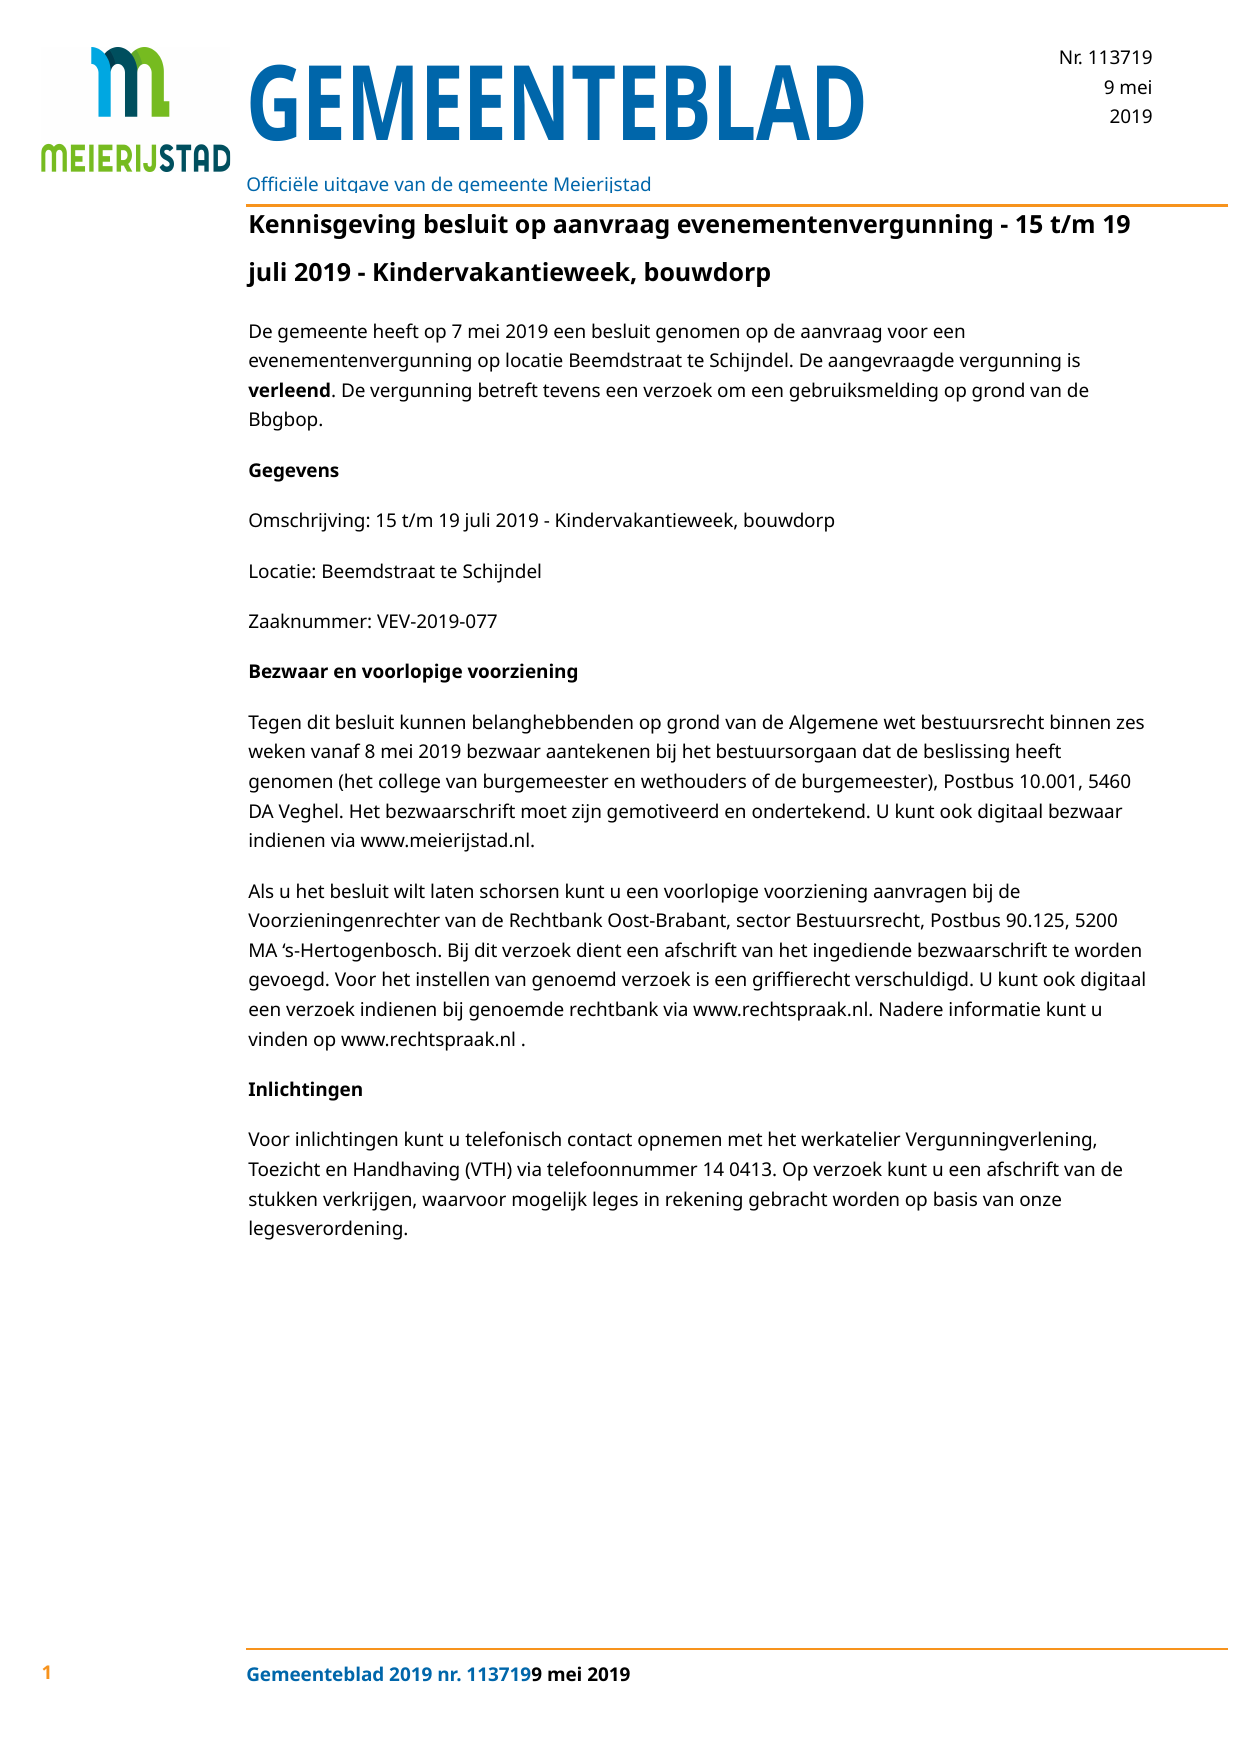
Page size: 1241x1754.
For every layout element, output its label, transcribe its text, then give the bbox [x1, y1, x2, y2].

text Gegevens [248, 457, 1152, 483]
text Voor inlichtingen kunt u telefonisch contact opnemen met het werkatelier Vergunningverlening, Toezicht en Handhaving (VTH) via telefoonnummer 14 0413. Op verzoek kunt u een afschrift van de stukken verkrijgen, waarvoor mogelijk leges in rekening gebracht worden op basis van onze legesverordening. [248, 1127, 1152, 1241]
text Bezwaar en voorlopige voorziening [248, 659, 1152, 684]
text Zaaknummer: VEV-2019-077 [248, 608, 1152, 634]
text Omschrijving: 15 t/m 19 juli 2019 - Kindervakantieweek, bouwdorp [248, 507, 1152, 533]
text Als u het besluit wilt laten schorsen kunt u een voorlopige voorziening aanvragen bij de Voorzieningenrechter van de Rechtbank Oost-Brabant, sector Bestuursrecht, Postbus 90.125, 5200 MA ‘s-Hertogenbosch. Bij dit verzoek dient een afschrift van het ingediende bezwaarschrift te worden gevoegd. Voor het instellen van genoemd verzoek is een griffierecht verschuldigd. U kunt ook digitaal een verzoek indienen bij genoemde rechtbank via www.rechtspraak.nl. Nadere informatie kunt u vinden op www.rechtspraak.nl . [248, 878, 1152, 1052]
picture [41, 47, 231, 172]
text De gemeente heeft op 7 mei 2019 een besluit genomen op de aanvraag voor een evenementenvergunning op locatie Beemdstraat te Schijndel. De aangevraagde vergunning is verleend. De vergunning betreft tevens een verzoek om een gebruiksmelding op grond van de Bbgbop. [248, 318, 1152, 432]
text Inlichtingen [248, 1076, 1152, 1102]
text Tegen dit besluit kunnen belanghebbenden op grond van de Algemene wet bestuursrecht binnen zes weken vanaf 8 mei 2019 bezwaar aantekenen bij het bestuursorgaan dat de beslissing heeft genomen (het college van burgemeester en wethouders of de burgemeester), Postbus 10.001, 5460 DA Veghel. Het bezwaarschrift moet zijn gemotiveerd en ondertekend. U kunt ook digitaal bezwaar indienen via www.meierijstad.nl. [248, 709, 1152, 853]
text Kennisgeving besluit op aanvraag evenementenvergunning - 15 t/m 19 juli 2019 - Kindervakantieweek, bouwdorp [248, 207, 1152, 288]
text Locatie: Beemdstraat te Schijndel [248, 558, 1152, 584]
